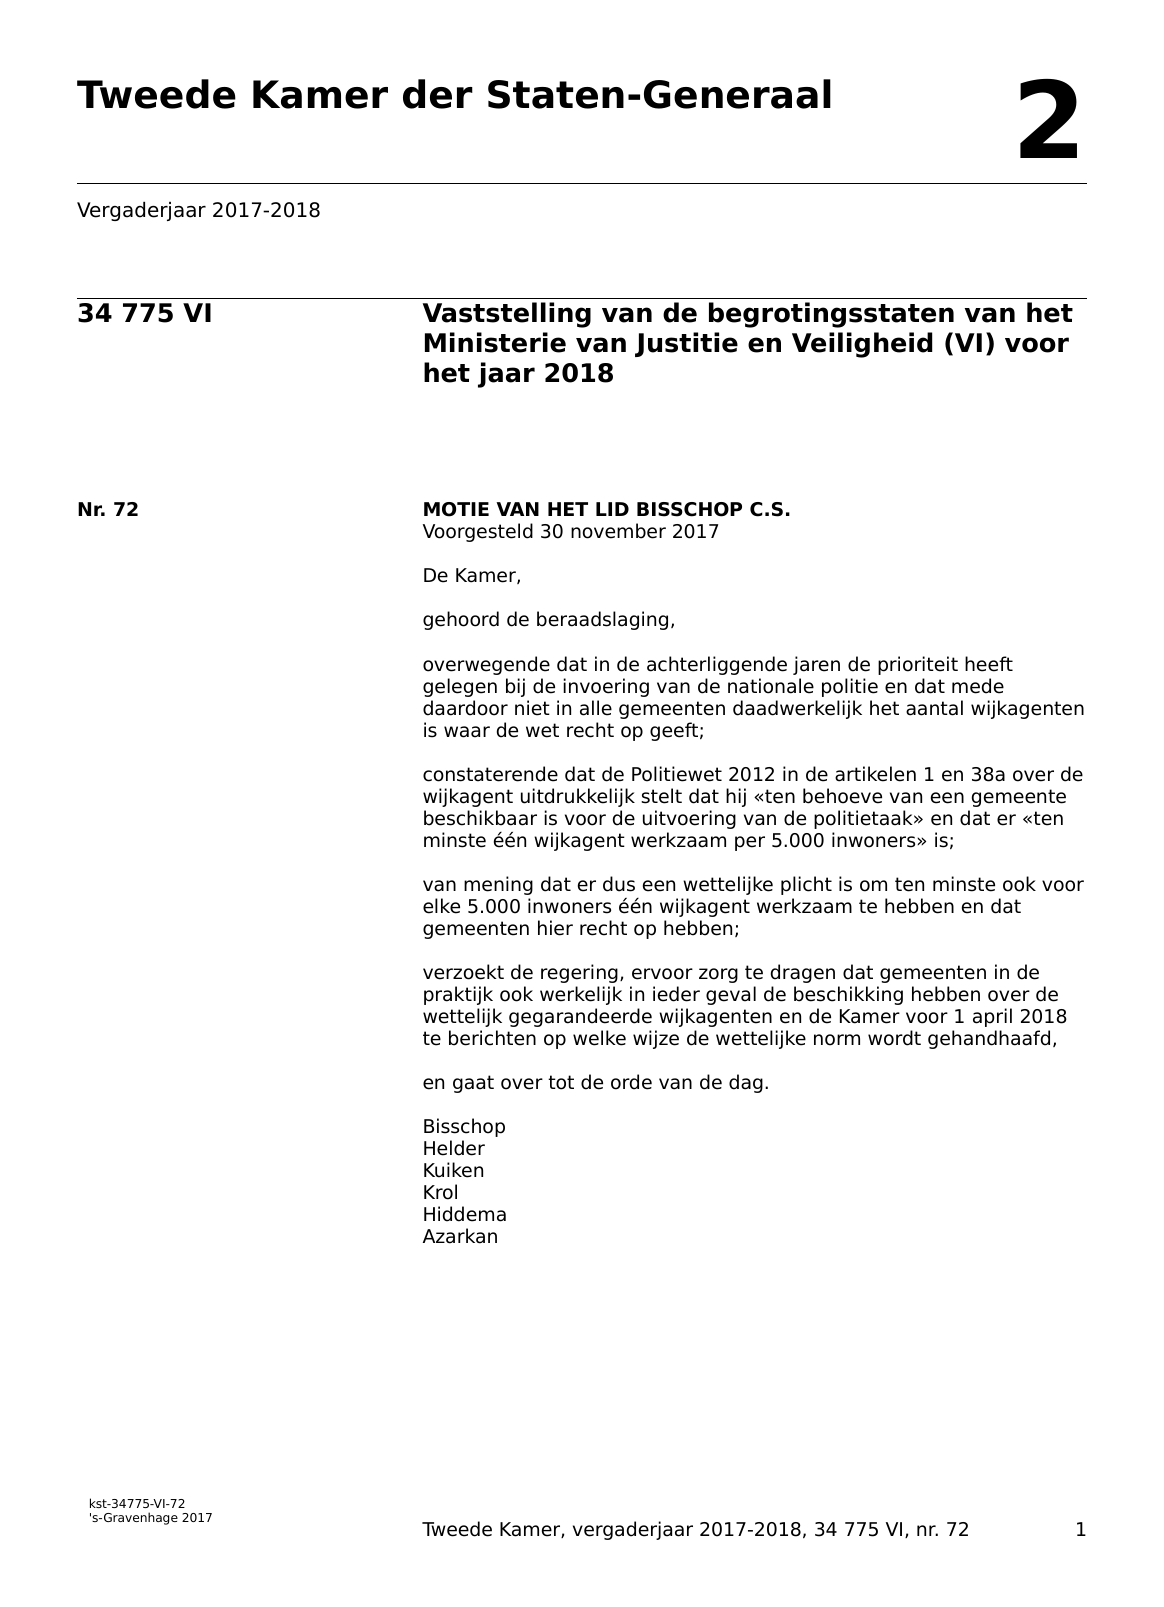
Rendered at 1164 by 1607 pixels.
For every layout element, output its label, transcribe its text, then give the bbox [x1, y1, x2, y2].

text Bisschop [422, 1116, 1087, 1138]
text en gaat over tot de orde van de dag. [422, 1072, 1087, 1094]
table_cell Vergaderjaar 2017-2018 [77, 184, 1087, 298]
table_header 2 [886, 59, 1087, 183]
text constaterende dat de Politiewet 2012 in de artikelen 1 en 38a over de wijkagent uitdrukkelijk stelt dat hij «ten behoeve van een gemeente beschikbaar is voor de uitvoering van de politietaak» en dat er «ten minste één wijkagent werkzaam per 5.000 inwoners» is; [422, 764, 1087, 852]
text kst-34775-VI-72 [88, 1497, 323, 1511]
text gehoord de beraadslaging, [422, 609, 1087, 631]
subtitle Nr. 72 MOTIE VAN HET LID BISSCHOP C.S. [77, 499, 1087, 521]
table_header Tweede Kamer der Staten-Generaal [77, 59, 886, 183]
text Kuiken [422, 1160, 1087, 1182]
text 's-Gravenhage 2017 [88, 1511, 323, 1525]
text verzoekt de regering, ervoor zorg te dragen dat gemeenten in de praktijk ook werkelijk in ieder geval de beschikking hebben over de wettelijk gegarandeerde wijkagenten en de Kamer voor 1 april 2018 te berichten op welke wijze de wettelijke norm wordt gehandhaafd, [422, 962, 1087, 1050]
text van mening dat er dus een wettelijke plicht is om ten minste ook voor elke 5.000 inwoners één wijkagent werkzaam te hebben en dat gemeenten hier recht op hebben; [422, 874, 1087, 940]
text Helder [422, 1138, 1087, 1160]
text De Kamer, [422, 565, 1087, 587]
text Azarkan [422, 1226, 1087, 1248]
subtitle 34 775 VI Vaststelling van de begrotingsstaten van het Ministerie van Justitie en Veiligheid (VI) voor het jaar 2018 [77, 299, 1087, 388]
text overwegende dat in de achterliggende jaren de prioriteit heeft gelegen bij de invoering van de nationale politie en dat mede daardoor niet in alle gemeenten daadwerkelijk het aantal wijkagenten is waar de wet recht op geeft; [422, 653, 1087, 741]
text Voorgesteld 30 november 2017 [422, 521, 1087, 543]
text Krol [422, 1182, 1087, 1204]
text Hiddema [422, 1204, 1087, 1226]
